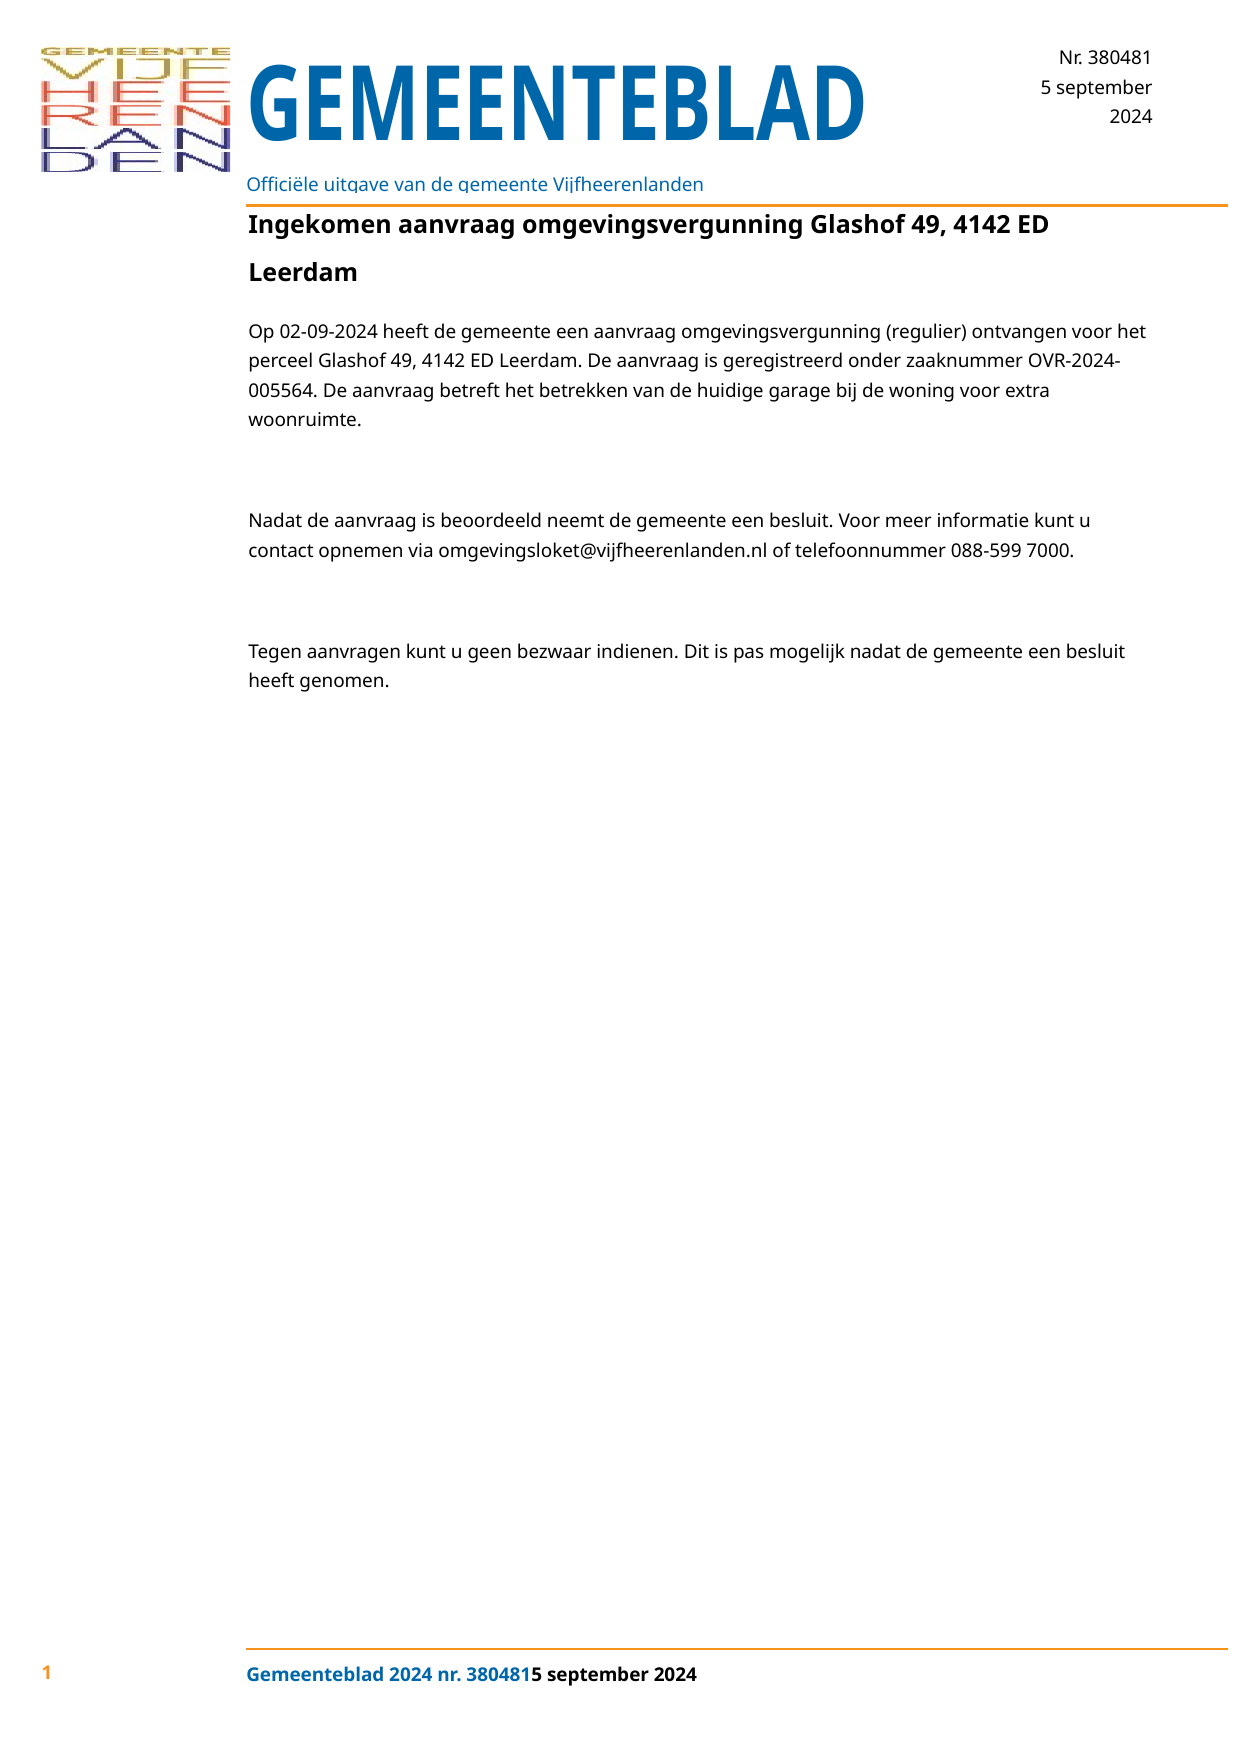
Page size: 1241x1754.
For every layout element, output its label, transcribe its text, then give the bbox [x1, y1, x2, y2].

text Tegen aanvragen kunt u geen bezwaar indienen. Dit is pas mogelijk nadat de gemeente een besluit heeft genomen. [248, 638, 1152, 693]
picture [41, 47, 231, 172]
text Ingekomen aanvraag omgevingsvergunning Glashof 49, 4142 ED Leerdam [248, 207, 1152, 288]
text Nadat de aanvraag is beoordeeld neemt de gemeente een besluit. Voor meer informatie kunt u contact opnemen via omgevingsloket@vijfheerenlanden.nl of telefoonnummer 088-599 7000. [248, 507, 1152, 563]
text Op 02-09-2024 heeft de gemeente een aanvraag omgevingsvergunning (regulier) ontvangen voor het perceel Glashof 49, 4142 ED Leerdam. De aanvraag is geregistreerd onder zaaknummer OVR-2024-005564. De aanvraag betreft het betrekken van de huidige garage bij de woning voor extra woonruimte. [248, 318, 1152, 432]
